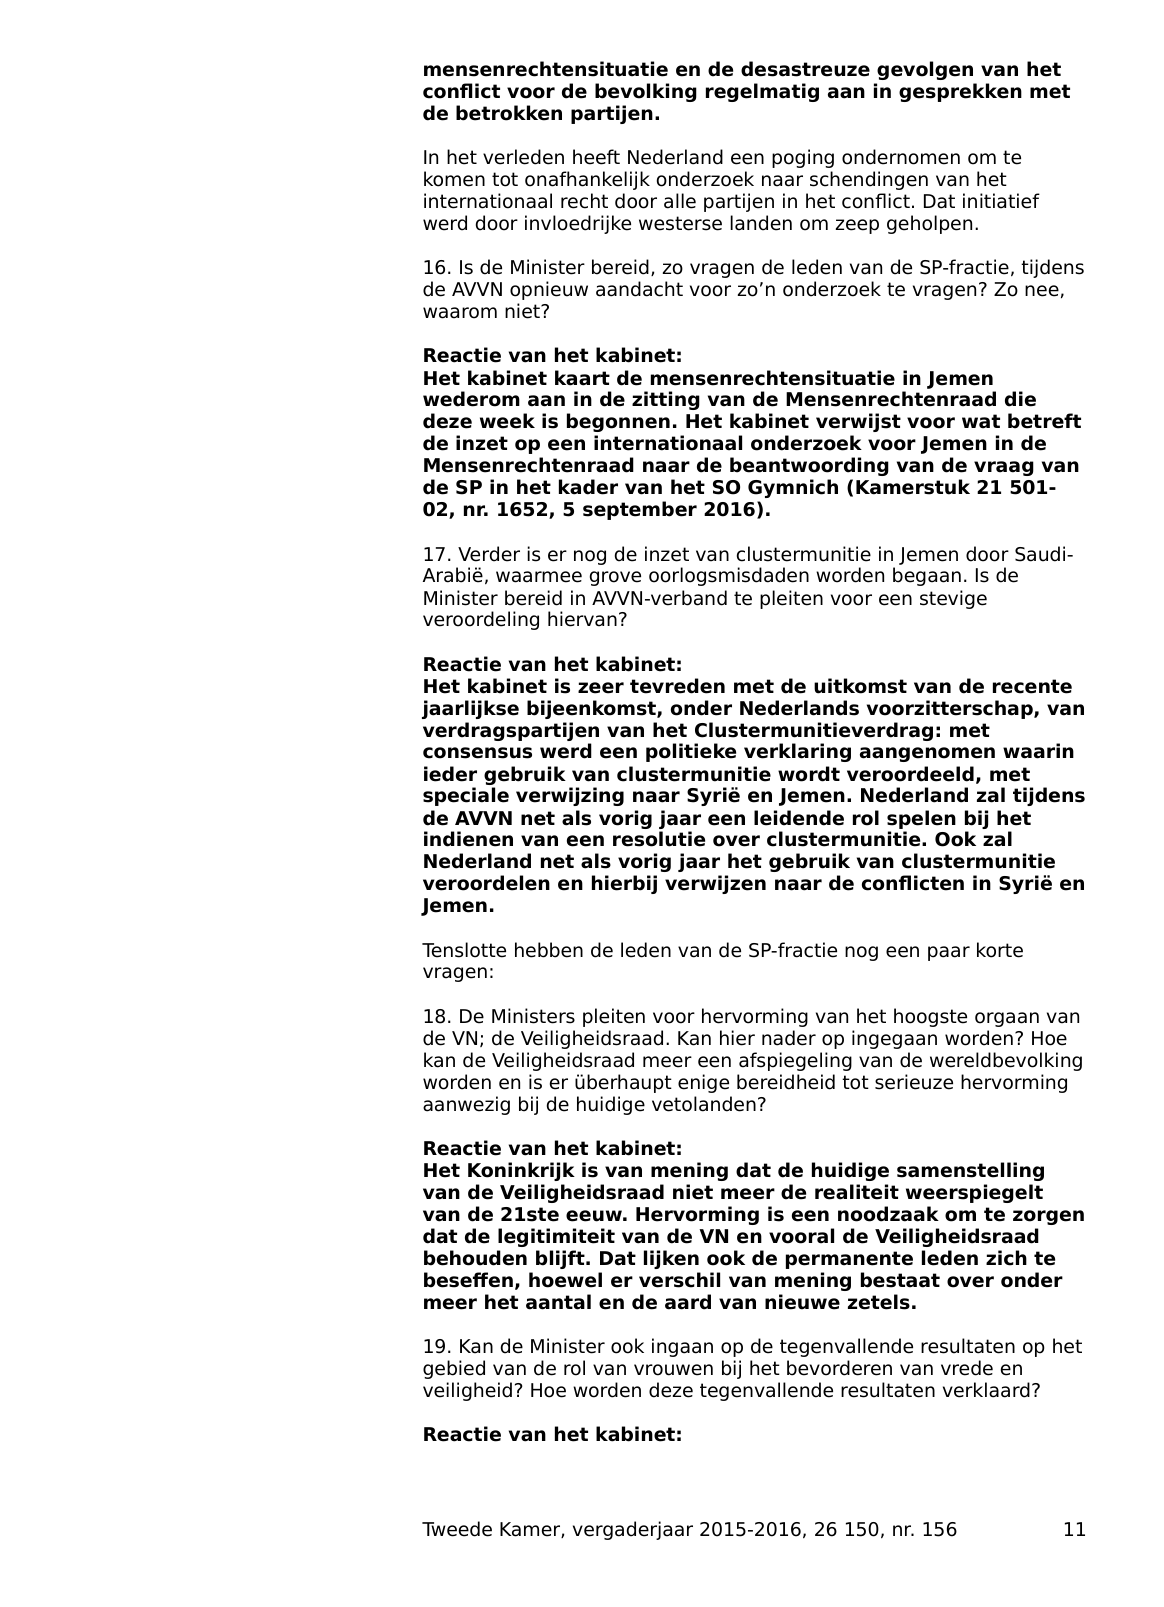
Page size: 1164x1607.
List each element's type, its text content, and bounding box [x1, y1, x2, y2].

text In het verleden heeft Nederland een poging ondernomen om te komen tot onafhankelijk onderzoek naar schendingen van het internationaal recht door alle partijen in het conflict. Dat initiatief werd door invloedrijke westerse landen om zeep geholpen. [422, 147, 1087, 235]
text Reactie van het kabinet: [422, 1138, 1087, 1160]
text Het Koninkrijk is van mening dat de huidige samenstelling van de Veiligheidsraad niet meer de realiteit weerspiegelt van de 21ste eeuw. Hervorming is een noodzaak om te zorgen dat de legitimiteit van de VN en vooral de Veiligheidsraad behouden blijft. Dat lijken ook de permanente leden zich te beseffen, hoewel er verschil van mening bestaat over onder meer het aantal en de aard van nieuwe zetels. [422, 1160, 1087, 1313]
text 18. De Ministers pleiten voor hervorming van het hoogste orgaan van de VN; de Veiligheidsraad. Kan hier nader op ingegaan worden? Hoe kan de Veiligheidsraad meer een afspiegeling van de wereldbevolking worden en is er überhaupt enige bereidheid tot serieuze hervorming aanwezig bij de huidige vetolanden? [422, 1006, 1087, 1116]
text Het kabinet kaart de mensenrechtensituatie in Jemen wederom aan in de zitting van de Mensenrechtenraad die deze week is begonnen. Het kabinet verwijst voor wat betreft de inzet op een internationaal onderzoek voor Jemen in de Mensenrechtenraad naar de beantwoording van de vraag van de SP in het kader van het SO Gymnich (Kamerstuk 21 501-02, nr. 1652, 5 september 2016). [422, 367, 1087, 521]
text 17. Verder is er nog de inzet van clustermunitie in Jemen door Saudi-Arabië, waarmee grove oorlogsmisdaden worden begaan. Is de Minister bereid in AVVN-verband te pleiten voor een stevige veroordeling hiervan? [422, 543, 1087, 631]
text Reactie van het kabinet: [422, 653, 1087, 676]
text mensenrechtensituatie en de desastreuze gevolgen van het conflict voor de bevolking regelmatig aan in gesprekken met de betrokken partijen. [422, 59, 1087, 125]
text Tenslotte hebben de leden van de SP-fractie nog een paar korte vragen: [422, 939, 1087, 983]
text 16. Is de Minister bereid, zo vragen de leden van de SP-fractie, tijdens de AVVN opnieuw aandacht voor zo’n onderzoek te vragen? Zo nee, waarom niet? [422, 257, 1087, 323]
text Reactie van het kabinet: [422, 1424, 1087, 1446]
text Reactie van het kabinet: [422, 345, 1087, 367]
text 19. Kan de Minister ook ingaan op de tegenvallende resultaten op het gebied van de rol van vrouwen bij het bevorderen van vrede en veiligheid? Hoe worden deze tegenvallende resultaten verklaard? [422, 1336, 1087, 1402]
text Het kabinet is zeer tevreden met de uitkomst van de recente jaarlijkse bijeenkomst, onder Nederlands voorzitterschap, van verdragspartijen van het Clustermunitieverdrag: met consensus werd een politieke verklaring aangenomen waarin ieder gebruik van clustermunitie wordt veroordeeld, met speciale verwijzing naar Syrië en Jemen. Nederland zal tijdens de AVVN net als vorig jaar een leidende rol spelen bij het indienen van een resolutie over clustermunitie. Ook zal Nederland net als vorig jaar het gebruik van clustermunitie veroordelen en hierbij verwijzen naar de conflicten in Syrië en Jemen. [422, 676, 1087, 917]
